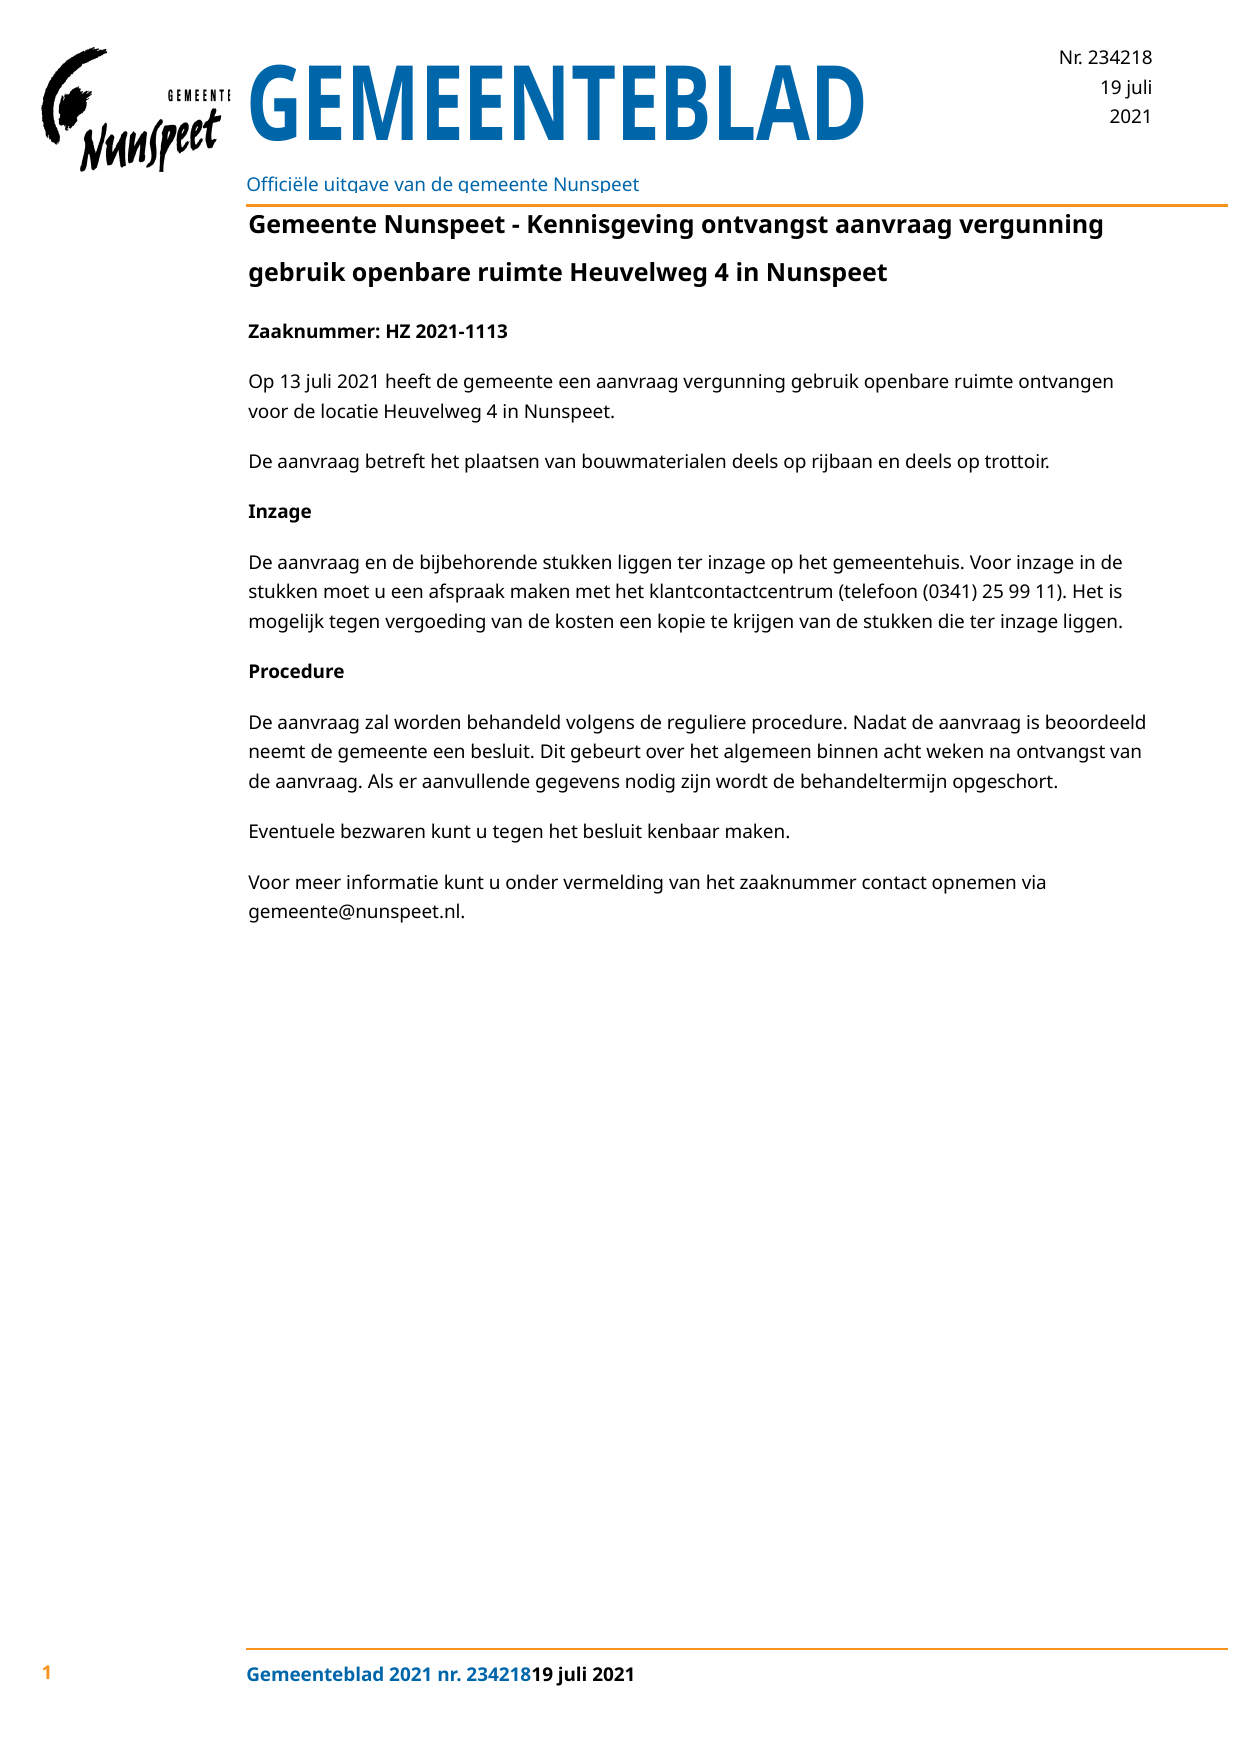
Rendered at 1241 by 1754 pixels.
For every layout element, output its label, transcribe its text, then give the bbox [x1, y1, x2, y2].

text De aanvraag zal worden behandeld volgens de reguliere procedure. Nadat de aanvraag is beoordeeld neemt de gemeente een besluit. Dit gebeurt over het algemeen binnen acht weken na ontvangst van de aanvraag. Als er aanvullende gegevens nodig zijn wordt de behandeltermijn opgeschort. [248, 709, 1152, 794]
text Op 13 juli 2021 heeft de gemeente een aanvraag vergunning gebruik openbare ruimte ontvangen voor de locatie Heuvelweg 4 in Nunspeet. [248, 368, 1152, 424]
text Procedure [248, 659, 1152, 684]
text De aanvraag betreft het plaatsen van bouwmaterialen deels op rijbaan en deels op trottoir. [248, 448, 1152, 474]
text Inzage [248, 499, 1152, 524]
text Eventuele bezwaren kunt u tegen het besluit kenbaar maken. [248, 819, 1152, 844]
text Voor meer informatie kunt u onder vermelding van het zaaknummer contact opnemen via gemeente@nunspeet.nl. [248, 869, 1152, 924]
picture [41, 47, 231, 172]
text De aanvraag en de bijbehorende stukken liggen ter inzage op het gemeentehuis. Voor inzage in de stukken moet u een afspraak maken met het klantcontactcentrum (telefoon (0341) 25 99 11). Het is mogelijk tegen vergoeding van de kosten een kopie te krijgen van de stukken die ter inzage liggen. [248, 549, 1152, 634]
text Gemeente Nunspeet - Kennisgeving ontvangst aanvraag vergunning gebruik openbare ruimte Heuvelweg 4 in Nunspeet [248, 207, 1152, 288]
text Zaaknummer: HZ 2021-1113 [248, 318, 1152, 344]
